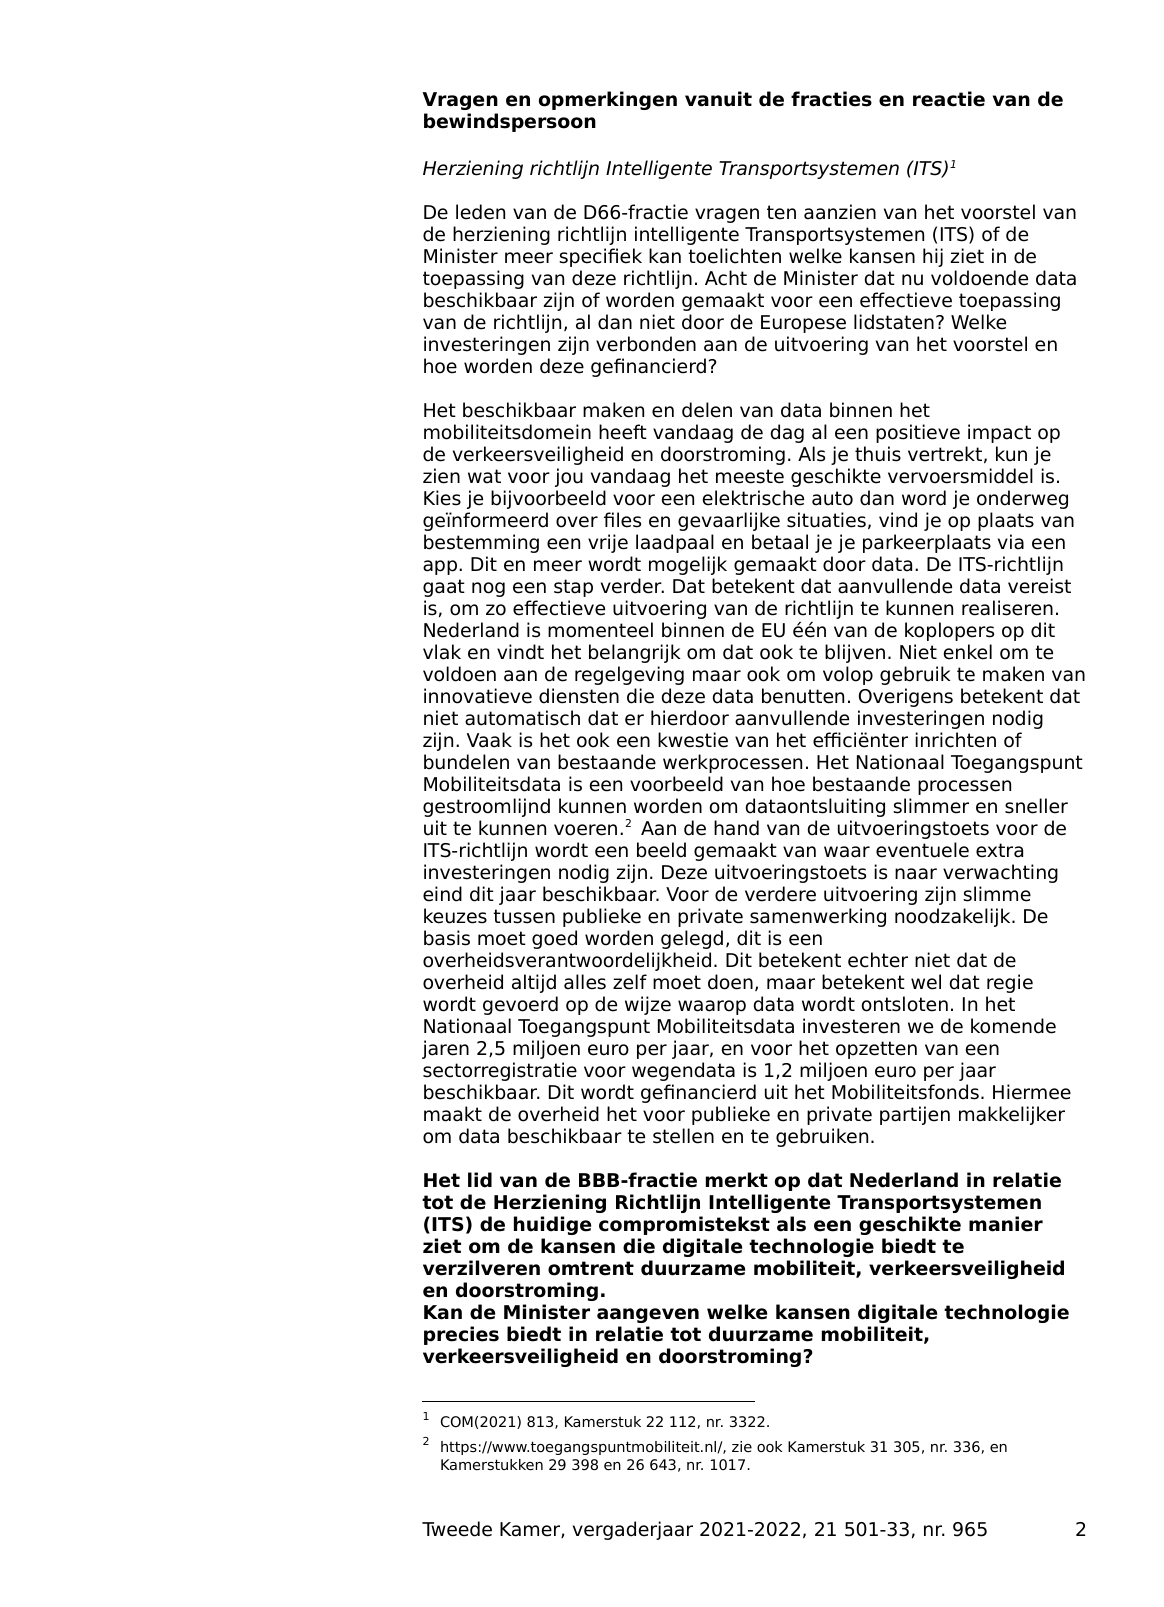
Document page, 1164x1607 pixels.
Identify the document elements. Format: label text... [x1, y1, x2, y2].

text Het beschikbaar maken en delen van data binnen het mobiliteitsdomein heeft vandaag de dag al een positieve impact op de verkeersveiligheid en doorstroming. Als je thuis vertrekt, kun je zien wat voor jou vandaag het meeste geschikte vervoersmiddel is. Kies je bijvoorbeeld voor een elektrische auto dan word je onderweg geïnformeerd over files en gevaarlijke situaties, vind je op plaats van bestemming een vrije laadpaal en betaal je je parkeerplaats via een app. Dit en meer wordt mogelijk gemaakt door data. De ITS-richtlijn gaat nog een stap verder. Dat betekent dat aanvullende data vereist is, om zo effectieve uitvoering van de richtlijn te kunnen realiseren. Nederland is momenteel binnen de EU één van de koplopers op dit vlak en vindt het belangrijk om dat ook te blijven. Niet enkel om te voldoen aan de regelgeving maar ook om volop gebruik te maken van innovatieve diensten die deze data benutten. Overigens betekent dat niet automatisch dat er hierdoor aanvullende investeringen nodig zijn. Vaak is het ook een kwestie van het efficiënter inrichten of bundelen van bestaande werkprocessen. Het Nationaal Toegangspunt Mobiliteitsdata is een voorbeeld van hoe bestaande processen gestroomlijnd kunnen worden om dataontsluiting slimmer en sneller uit te kunnen voeren. Aan de hand van de uitvoeringstoets voor de ITS-richtlijn wordt een beeld gemaakt van waar eventuele extra investeringen nodig zijn. Deze uitvoeringstoets is naar verwachting eind dit jaar beschikbaar. Voor de verdere uitvoering zijn slimme keuzes tussen publieke en private samenwerking noodzakelijk. De basis moet goed worden gelegd, dit is een overheidsverantwoordelijkheid. Dit betekent echter niet dat de overheid altijd alles zelf moet doen, maar betekent wel dat regie wordt gevoerd op de wijze waarop data wordt ontsloten. In het Nationaal Toegangspunt Mobiliteitsdata investeren we de komende jaren 2,5 miljoen euro per jaar, en voor het opzetten van een sectorregistratie voor wegendata is 1,2 miljoen euro per jaar beschikbaar. Dit wordt gefinancierd uit het Mobiliteitsfonds. Hiermee maakt de overheid het voor publieke en private partijen makkelijker om data beschikbaar te stellen en te gebruiken. [422, 400, 1087, 1147]
text Kan de Minister aangeven welke kansen digitale technologie precies biedt in relatie tot duurzame mobiliteit, verkeersveiligheid en doorstroming? [422, 1302, 1087, 1367]
text De leden van de D66-fractie vragen ten aanzien van het voorstel van de herziening richtlijn intelligente Transportsystemen (ITS) of de Minister meer specifiek kan toelichten welke kansen hij ziet in de toepassing van deze richtlijn. Acht de Minister dat nu voldoende data beschikbaar zijn of worden gemaakt voor een effectieve toepassing van de richtlijn, al dan niet door de Europese lidstaten? Welke investeringen zijn verbonden aan de uitvoering van het voorstel en hoe worden deze gefinancierd? [422, 202, 1087, 378]
text COM(2021) 813, Kamerstuk 22 112, nr. 3322. [422, 1410, 1087, 1432]
text https://www.toegangspuntmobiliteit.nl/, zie ook Kamerstuk 31 305, nr. 336, en Kamerstukken 29 398 en 26 643, nr. 1017. [422, 1435, 1087, 1474]
text Het lid van de BBB-fractie merkt op dat Nederland in relatie tot de Herziening Richtlijn Intelligente Transportsystemen (ITS) de huidige compromistekst als een geschikte manier ziet om de kansen die digitale technologie biedt te verzilveren omtrent duurzame mobiliteit, verkeersveiligheid en doorstroming. [422, 1170, 1087, 1302]
subtitle Herziening richtlijn Intelligente Transportsystemen (ITS) [422, 158, 1087, 180]
subtitle Vragen en opmerkingen vanuit de fracties en reactie van de bewindspersoon [422, 89, 1087, 133]
